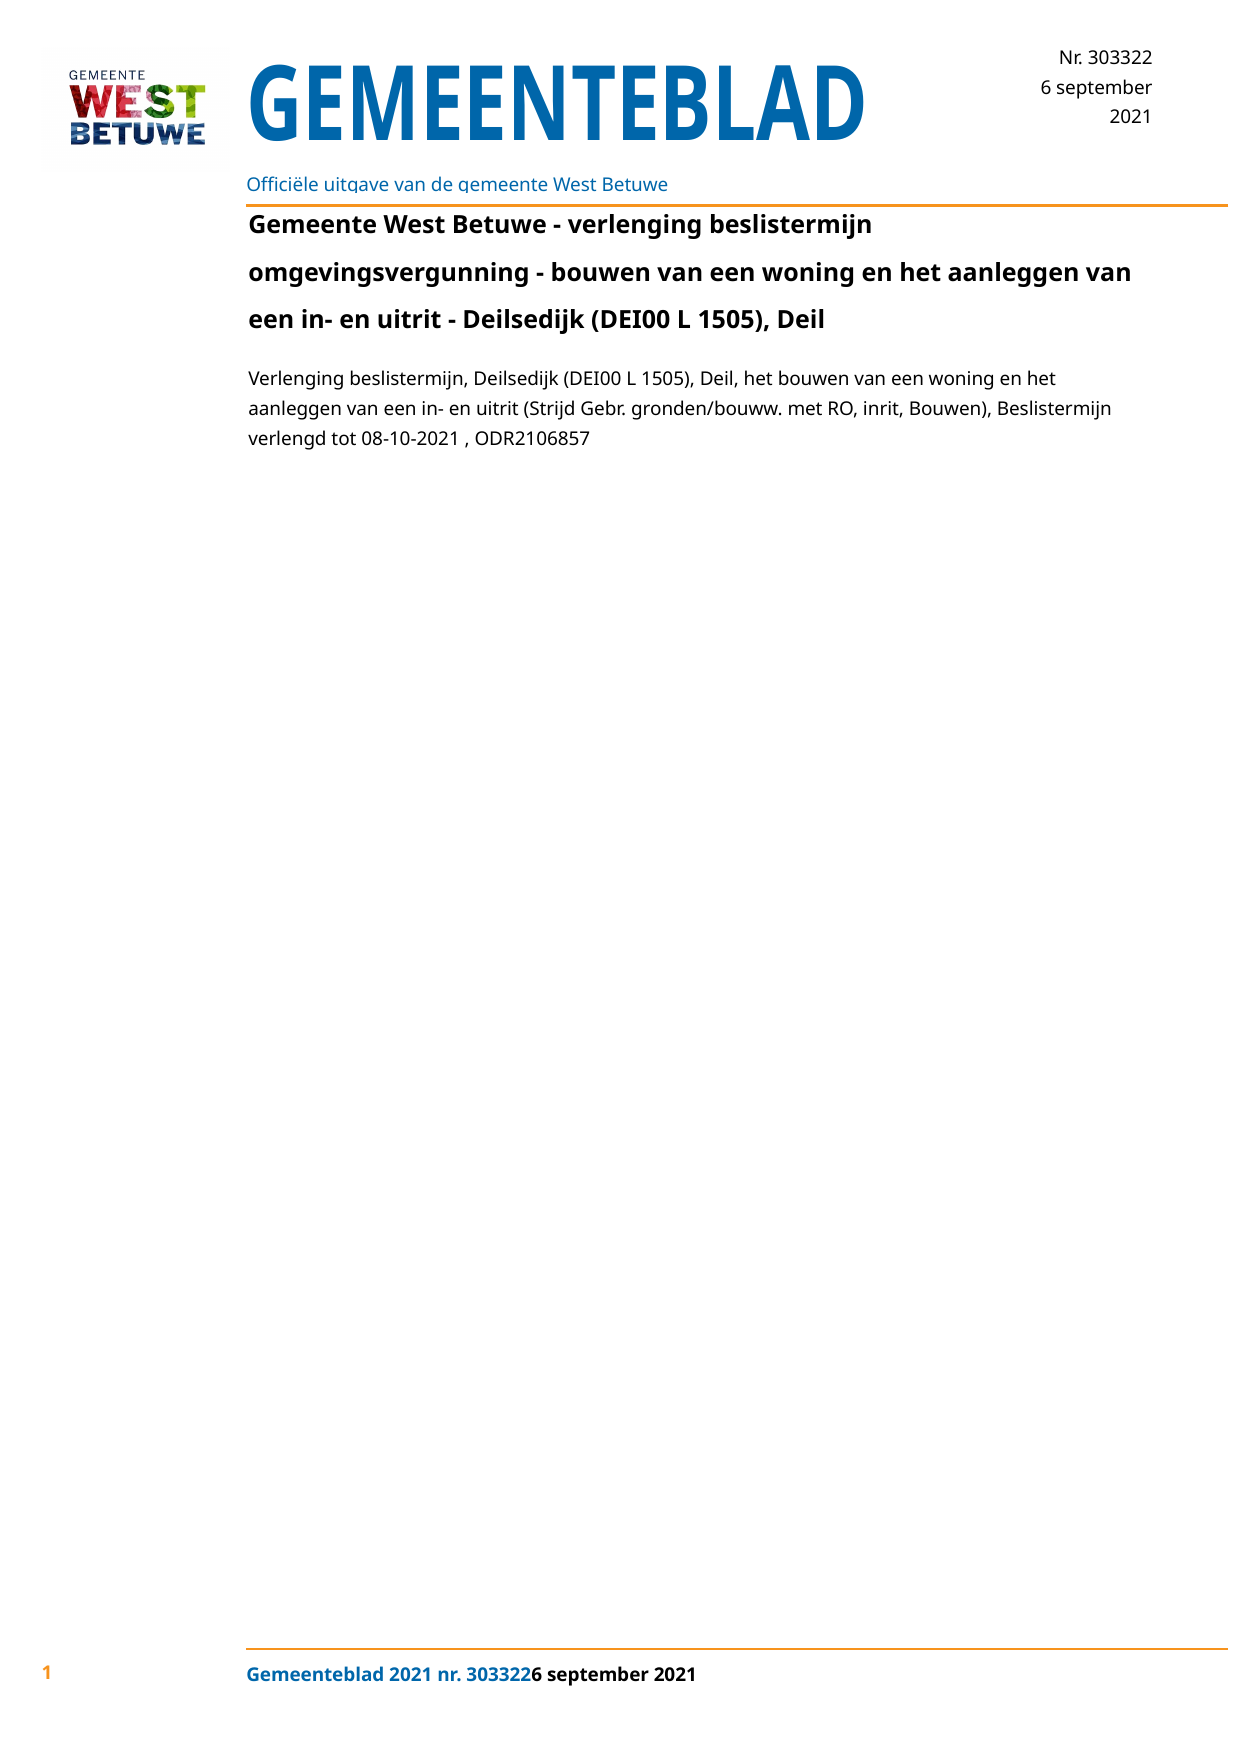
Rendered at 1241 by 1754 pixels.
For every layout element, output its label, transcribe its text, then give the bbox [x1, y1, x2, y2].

picture [41, 47, 231, 172]
text Verlenging beslistermijn, Deilsedijk (DEI00 L 1505), Deil, het bouwen van een woning en het aanleggen van een in- en uitrit (Strijd Gebr. gronden/bouww. met RO, inrit, Bouwen), Beslistermijn verlengd tot 08-10-2021 , ODR2106857 [248, 366, 1152, 450]
text Gemeente West Betuwe - verlenging beslistermijn omgevingsvergunning - bouwen van een woning en het aanleggen van een in- en uitrit - Deilsedijk (DEI00 L 1505), Deil [248, 207, 1152, 336]
